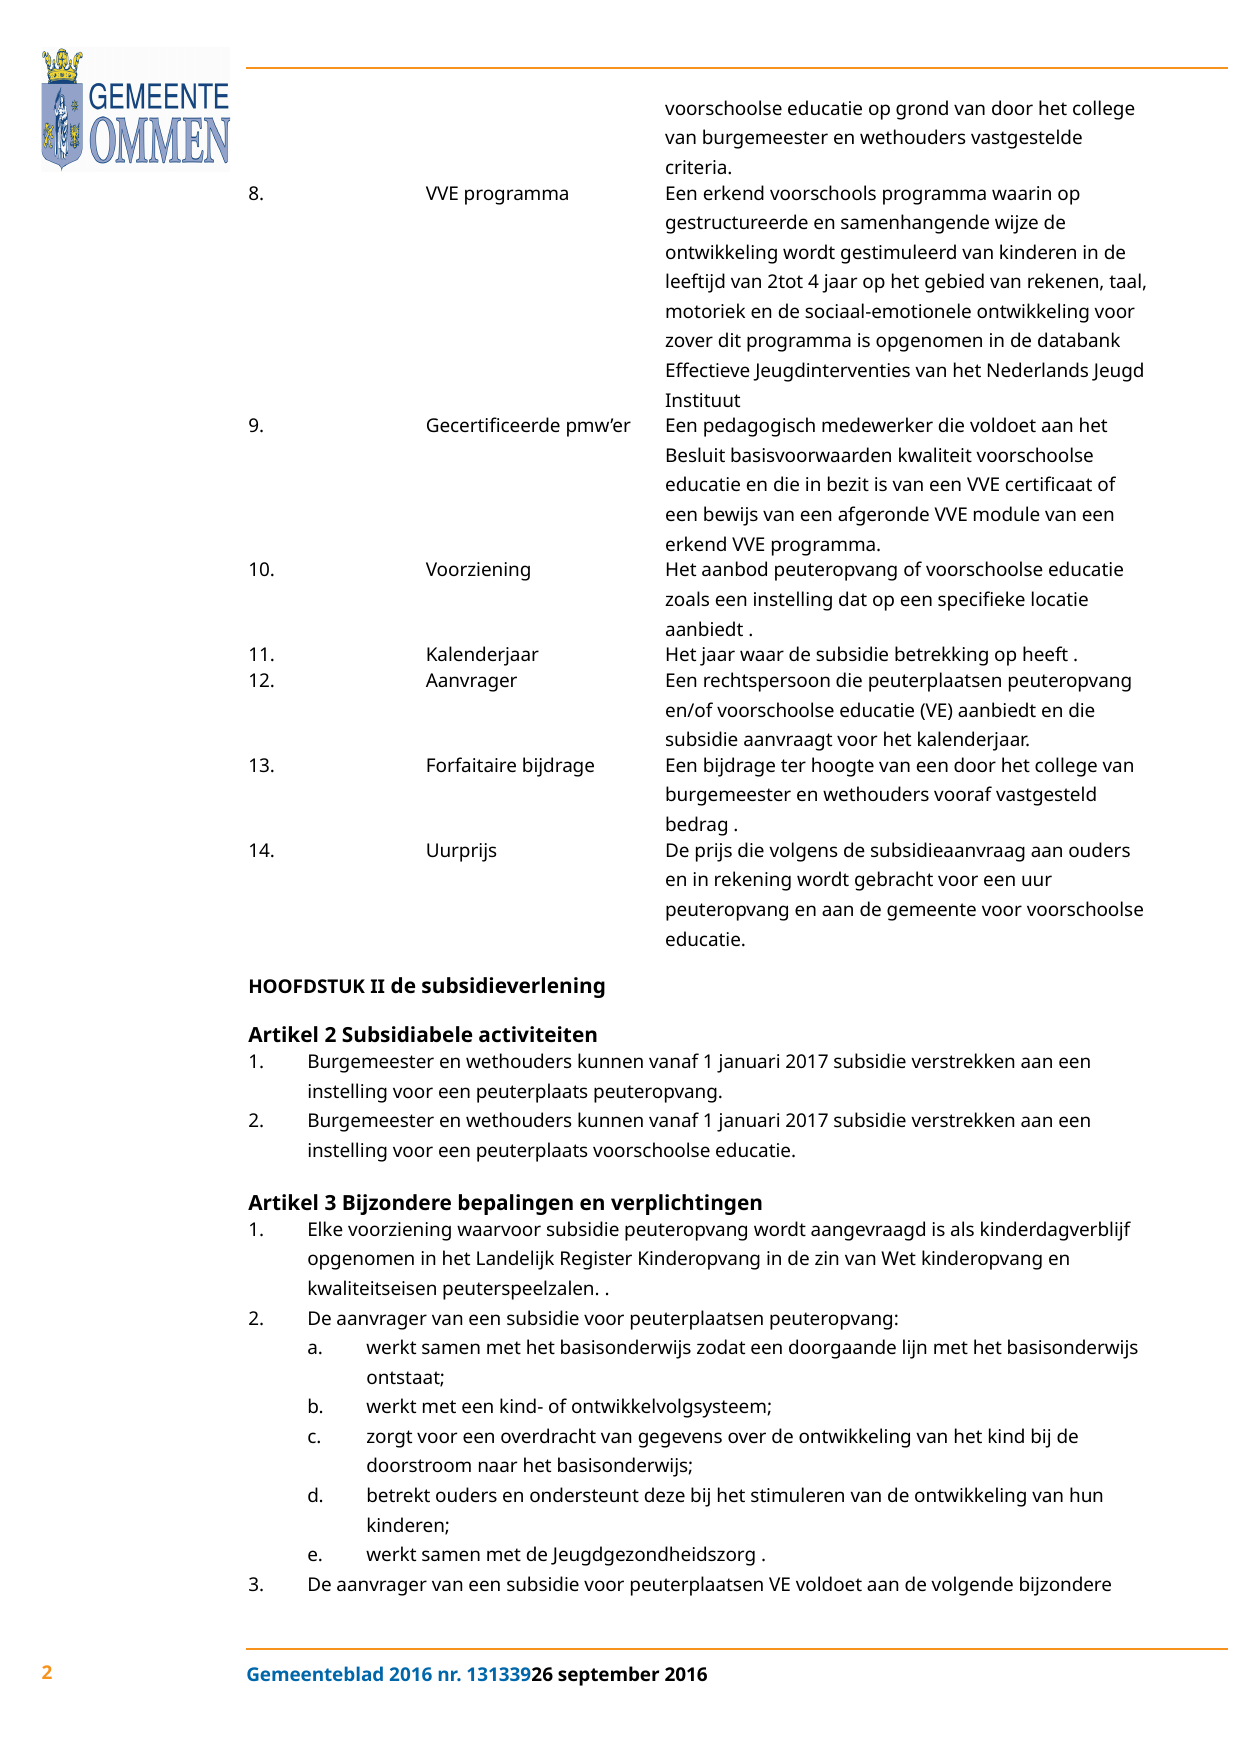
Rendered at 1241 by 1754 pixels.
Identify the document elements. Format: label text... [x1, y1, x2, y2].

table_cell 13. [248, 752, 426, 837]
table_cell Het aanbod peuteropvang of voorschoolse educatie zoals een instelling dat op een specifieke locatie aanbiedt . [665, 557, 1152, 641]
list Burgemeester en wethouders kunnen vanaf 1 januari 2017 subsidie verstrekken aan een instelling voor een peuterplaats voorschoolse educatie. [248, 1108, 1152, 1163]
table_cell 14. [248, 837, 426, 951]
table_cell VVE programma [426, 180, 665, 412]
table_cell 10. [248, 557, 426, 641]
table_cell voorschoolse educatie op grond van door het college van burgemeester en wethouders vastgestelde criteria. [665, 95, 1152, 180]
list De aanvrager van een subsidie voor peuterplaatsen peuteropvang: [248, 1305, 1152, 1331]
table_cell 12. [248, 667, 426, 752]
table_cell [248, 95, 426, 180]
list werkt met een kind- of ontwikkelvolgsysteem; [307, 1393, 1152, 1419]
table_cell Een bijdrage ter hoogte van een door het college van burgemeester en wethouders vooraf vastgesteld bedrag . [665, 752, 1152, 837]
text HOOFDSTUK II de subsidieverlening [248, 971, 1152, 999]
list betrekt ouders en ondersteunt deze bij het stimuleren van de ontwikkeling van hun kinderen; [307, 1482, 1152, 1538]
table_cell Een rechtspersoon die peuterplaatsen peuteropvang en/of voorschoolse educatie (VE) aanbiedt en die subsidie aanvraagt voor het kalenderjaar. [665, 667, 1152, 752]
table_cell De prijs die volgens de subsidieaanvraag aan ouders en in rekening wordt gebracht voor een uur peuteropvang en aan de gemeente voor voorschoolse educatie. [665, 837, 1152, 951]
table_cell 9. [248, 413, 426, 557]
table_cell 11. [248, 641, 426, 667]
table_cell Kalenderjaar [426, 641, 665, 667]
list Burgemeester en wethouders kunnen vanaf 1 januari 2017 subsidie verstrekken aan een instelling voor een peuterplaats peuteropvang. [248, 1048, 1152, 1104]
list Elke voorziening waarvoor subsidie peuteropvang wordt aangevraagd is als kinderdagverblijf opgenomen in het Landelijk Register Kinderopvang in de zin van Wet kinderopvang en kwaliteitseisen peuterspeelzalen. . [248, 1216, 1152, 1301]
table_cell Een erkend voorschools programma waarin op gestructureerde en samenhangende wijze de ontwikkeling wordt gestimuleerd van kinderen in de leeftijd van 2tot 4 jaar op het gebied van rekenen, taal, motoriek en de sociaal-emotionele ontwikkeling voor zover dit programma is opgenomen in de databank Effectieve Jeugdinterventies van het Nederlands Jeugd Instituut [665, 180, 1152, 412]
list zorgt voor een overdracht van gegevens over de ontwikkeling van het kind bij de doorstroom naar het basisonderwijs; [307, 1423, 1152, 1478]
text Artikel 3 Bijzondere bepalingen en verplichtingen [248, 1188, 1152, 1216]
table_cell Een pedagogisch medewerker die voldoet aan het Besluit basisvoorwaarden kwaliteit voorschoolse educatie en die in bezit is van een VVE certificaat of een bewijs van een afgeronde VVE module van een erkend VVE programma. [665, 413, 1152, 557]
picture [41, 47, 231, 172]
table_cell 8. [248, 180, 426, 412]
table_cell Aanvrager [426, 667, 665, 752]
table_cell Het jaar waar de subsidie betrekking op heeft . [665, 641, 1152, 667]
table_cell Voorziening [426, 557, 665, 641]
text Artikel 2 Subsidiabele activiteiten [248, 1020, 1152, 1048]
list werkt samen met de Jeugdgezondheidszorg . [307, 1541, 1152, 1567]
list De aanvrager van een subsidie voor peuterplaatsen VE voldoet aan de volgende bijzondere [248, 1571, 1152, 1597]
table_cell Forfaitaire bijdrage [426, 752, 665, 837]
table_cell Gecertificeerde pmw’er [426, 413, 665, 557]
table_cell [426, 95, 665, 180]
list werkt samen met het basisonderwijs zodat een doorgaande lijn met het basisonderwijs ontstaat; [307, 1334, 1152, 1390]
table_cell Uurprijs [426, 837, 665, 951]
